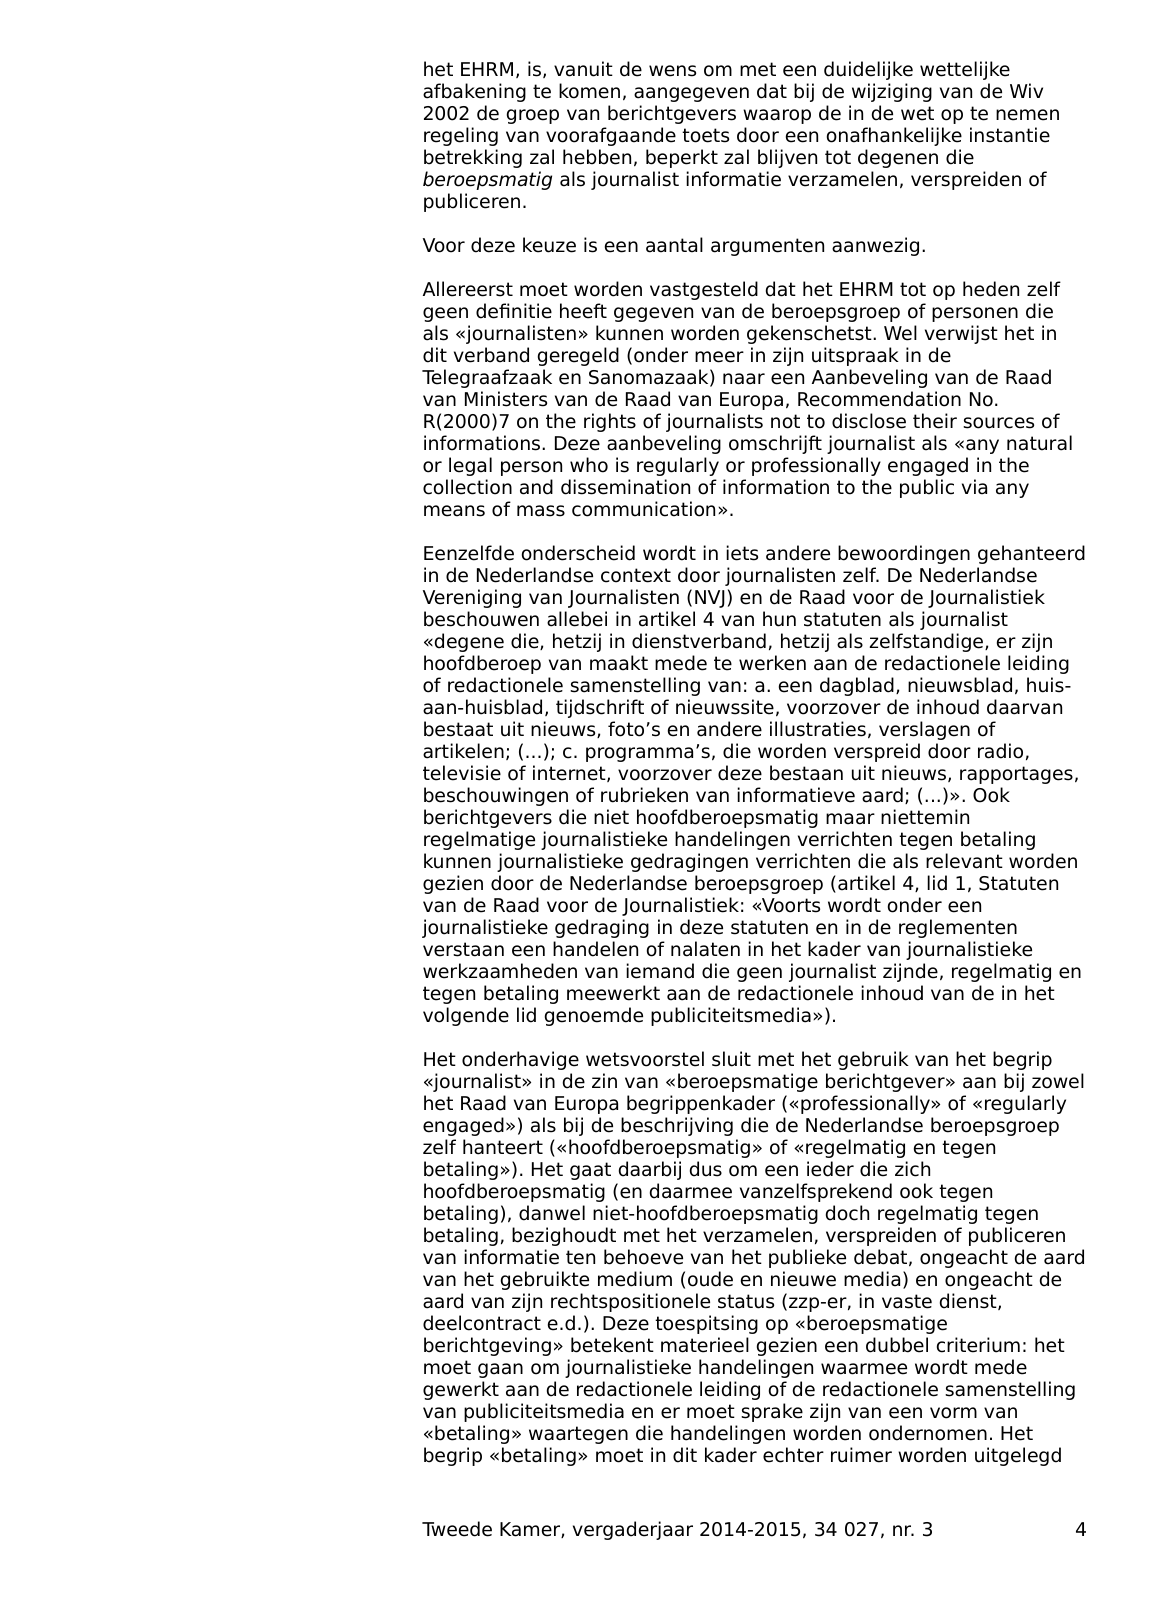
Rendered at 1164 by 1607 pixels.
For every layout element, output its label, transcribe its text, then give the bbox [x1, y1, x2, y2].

text Allereerst moet worden vastgesteld dat het EHRM tot op heden zelf geen definitie heeft gegeven van de beroepsgroep of personen die als «journalisten» kunnen worden gekenschetst. Wel verwijst het in dit verband geregeld (onder meer in zijn uitspraak in de Telegraafzaak en Sanomazaak) naar een Aanbeveling van de Raad van Ministers van de Raad van Europa, Recommendation No. R(2000)7 on the rights of journalists not to disclose their sources of informations. Deze aanbeveling omschrijft journalist als «any natural or legal person who is regularly or professionally engaged in the collection and dissemination of information to the public via any means of mass communication». [422, 279, 1087, 521]
text Voor deze keuze is een aantal argumenten aanwezig. [422, 235, 1087, 257]
text het EHRM, is, vanuit de wens om met een duidelijke wettelijke afbakening te komen, aangegeven dat bij de wijziging van de Wiv 2002 de groep van berichtgevers waarop de in de wet op te nemen regeling van voorafgaande toets door een onafhankelijke instantie betrekking zal hebben, beperkt zal blijven tot degenen die beroepsmatig als journalist informatie verzamelen, verspreiden of publiceren. [422, 59, 1087, 213]
text Eenzelfde onderscheid wordt in iets andere bewoordingen gehanteerd in de Nederlandse context door journalisten zelf. De Nederlandse Vereniging van Journalisten (NVJ) en de Raad voor de Journalistiek beschouwen allebei in artikel 4 van hun statuten als journalist «degene die, hetzij in dienstverband, hetzij als zelfstandige, er zijn hoofdberoep van maakt mede te werken aan de redactionele leiding of redactionele samenstelling van: a. een dagblad, nieuwsblad, huis-aan-huisblad, tijdschrift of nieuwssite, voorzover de inhoud daarvan bestaat uit nieuws, foto’s en andere illustraties, verslagen of artikelen; (...); c. programma’s, die worden verspreid door radio, televisie of internet, voorzover deze bestaan uit nieuws, rapportages, beschouwingen of rubrieken van informatieve aard; (...)». Ook berichtgevers die niet hoofdberoepsmatig maar niettemin regelmatige journalistieke handelingen verrichten tegen betaling kunnen journalistieke gedragingen verrichten die als relevant worden gezien door de Nederlandse beroepsgroep (artikel 4, lid 1, Statuten van de Raad voor de Journalistiek: «Voorts wordt onder een journalistieke gedraging in deze statuten en in de reglementen verstaan een handelen of nalaten in het kader van journalistieke werkzaamheden van iemand die geen journalist zijnde, regelmatig en tegen betaling meewerkt aan de redactionele inhoud van de in het volgende lid genoemde publiciteitsmedia»). [422, 543, 1087, 1027]
text Het onderhavige wetsvoorstel sluit met het gebruik van het begrip «journalist» in de zin van «beroepsmatige berichtgever» aan bij zowel het Raad van Europa begrippenkader («professionally» of «regularly engaged») als bij de beschrijving die de Nederlandse beroepsgroep zelf hanteert («hoofdberoepsmatig» of «regelmatig en tegen betaling»). Het gaat daarbij dus om een ieder die zich hoofdberoepsmatig (en daarmee vanzelfsprekend ook tegen betaling), danwel niet-hoofdberoepsmatig doch regelmatig tegen betaling, bezighoudt met het verzamelen, verspreiden of publiceren van informatie ten behoeve van het publieke debat, ongeacht de aard van het gebruikte medium (oude en nieuwe media) en ongeacht de aard van zijn rechtspositionele status (zzp-er, in vaste dienst, deelcontract e.d.). Deze toespitsing op «beroepsmatige berichtgeving» betekent materieel gezien een dubbel criterium: het moet gaan om journalistieke handelingen waarmee wordt mede gewerkt aan de redactionele leiding of de redactionele samenstelling van publiciteitsmedia en er moet sprake zijn van een vorm van «betaling» waartegen die handelingen worden ondernomen. Het begrip «betaling» moet in dit kader echter ruimer worden uitgelegd [422, 1049, 1087, 1467]
